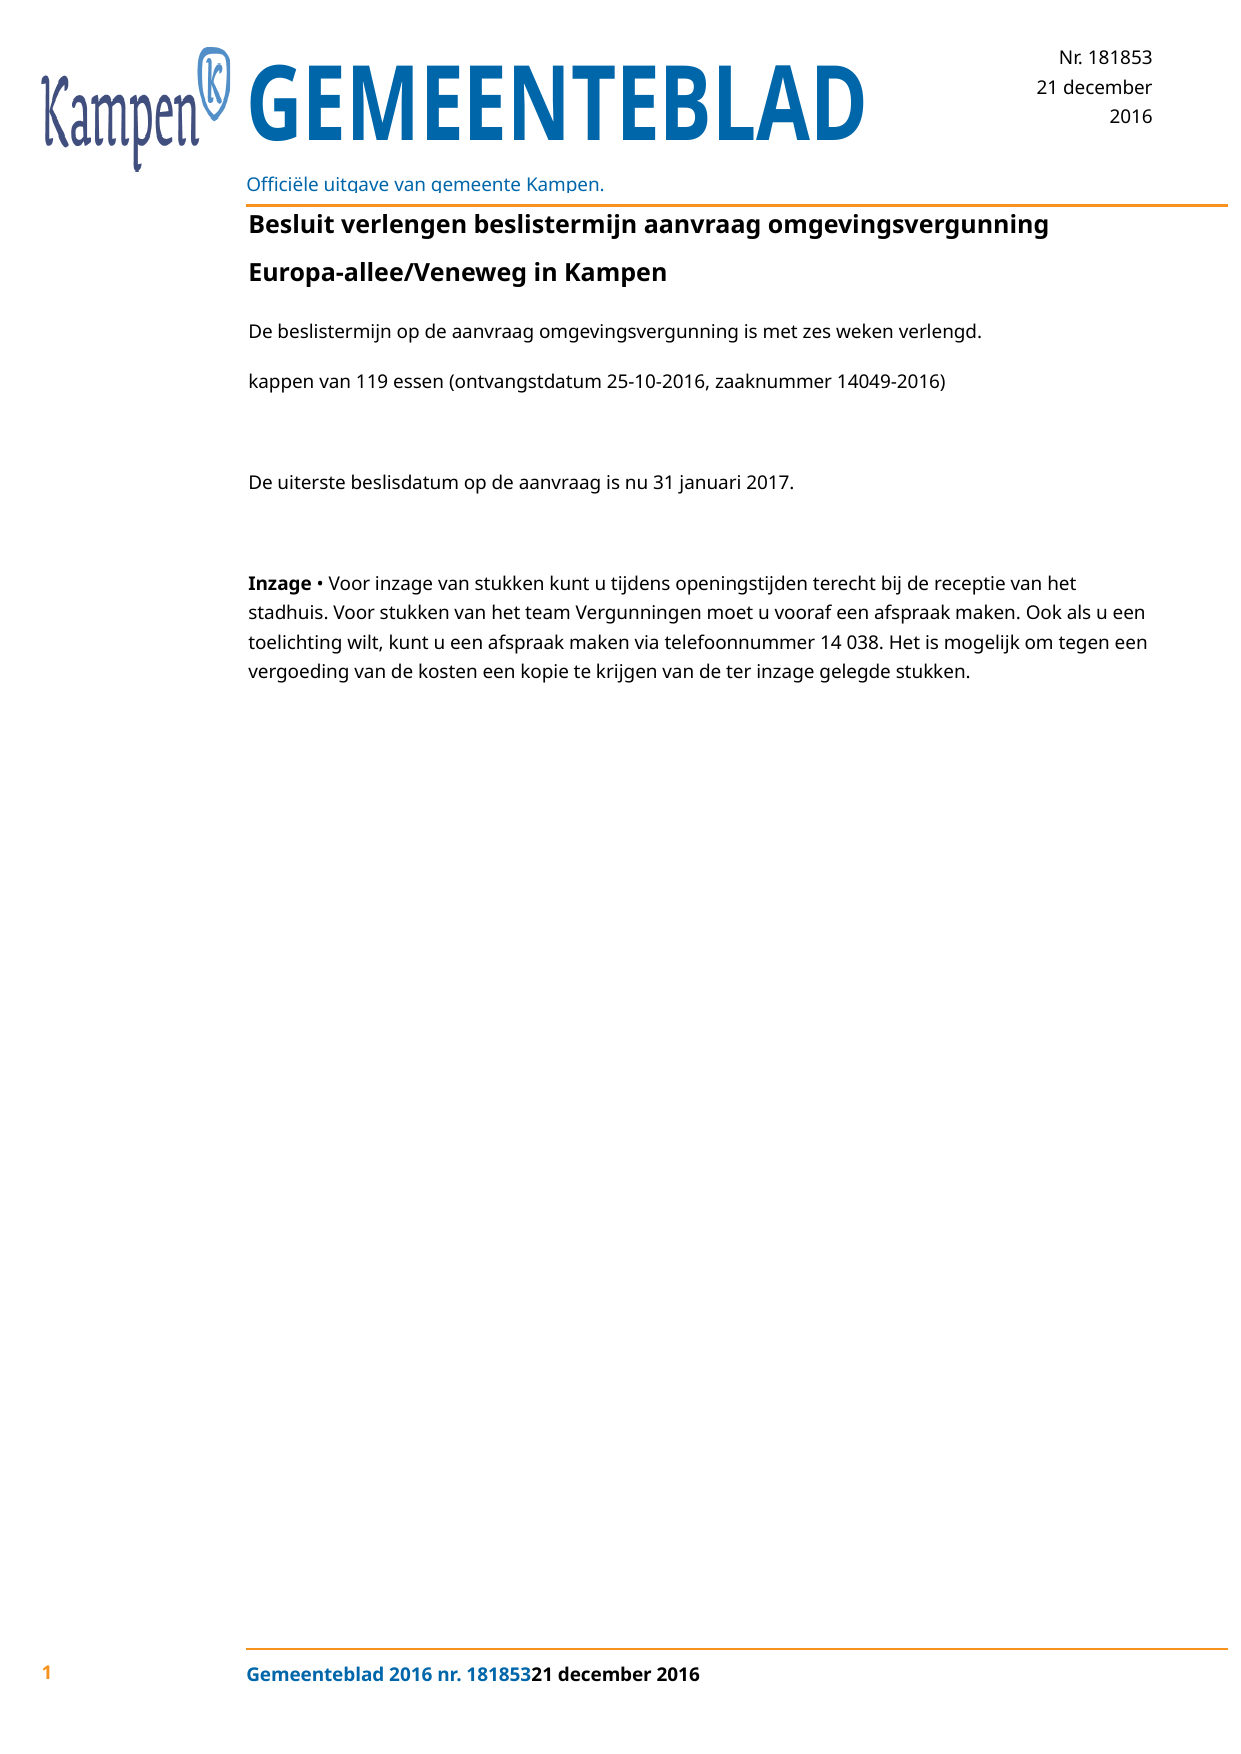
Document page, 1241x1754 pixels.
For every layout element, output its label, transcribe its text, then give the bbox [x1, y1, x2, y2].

text Besluit verlengen beslistermijn aanvraag omgevingsvergunning Europa-allee/Veneweg in Kampen [248, 207, 1152, 288]
picture [41, 47, 231, 172]
text Inzage • Voor inzage van stukken kunt u tijdens openingstijden terecht bij de receptie van het stadhuis. Voor stukken van het team Vergunningen moet u vooraf een afspraak maken. Ook als u een toelichting wilt, kunt u een afspraak maken via telefoonnummer 14 038. Het is mogelijk om tegen een vergoeding van de kosten een kopie te krijgen van de ter inzage gelegde stukken. [248, 570, 1152, 684]
text kappen van 119 essen (ontvangstdatum 25-10-2016, zaaknummer 14049-2016) [248, 368, 1152, 394]
text De uiterste beslisdatum op de aanvraag is nu 31 januari 2017. [248, 469, 1152, 495]
text De beslistermijn op de aanvraag omgevingsvergunning is met zes weken verlengd. [248, 318, 1152, 344]
